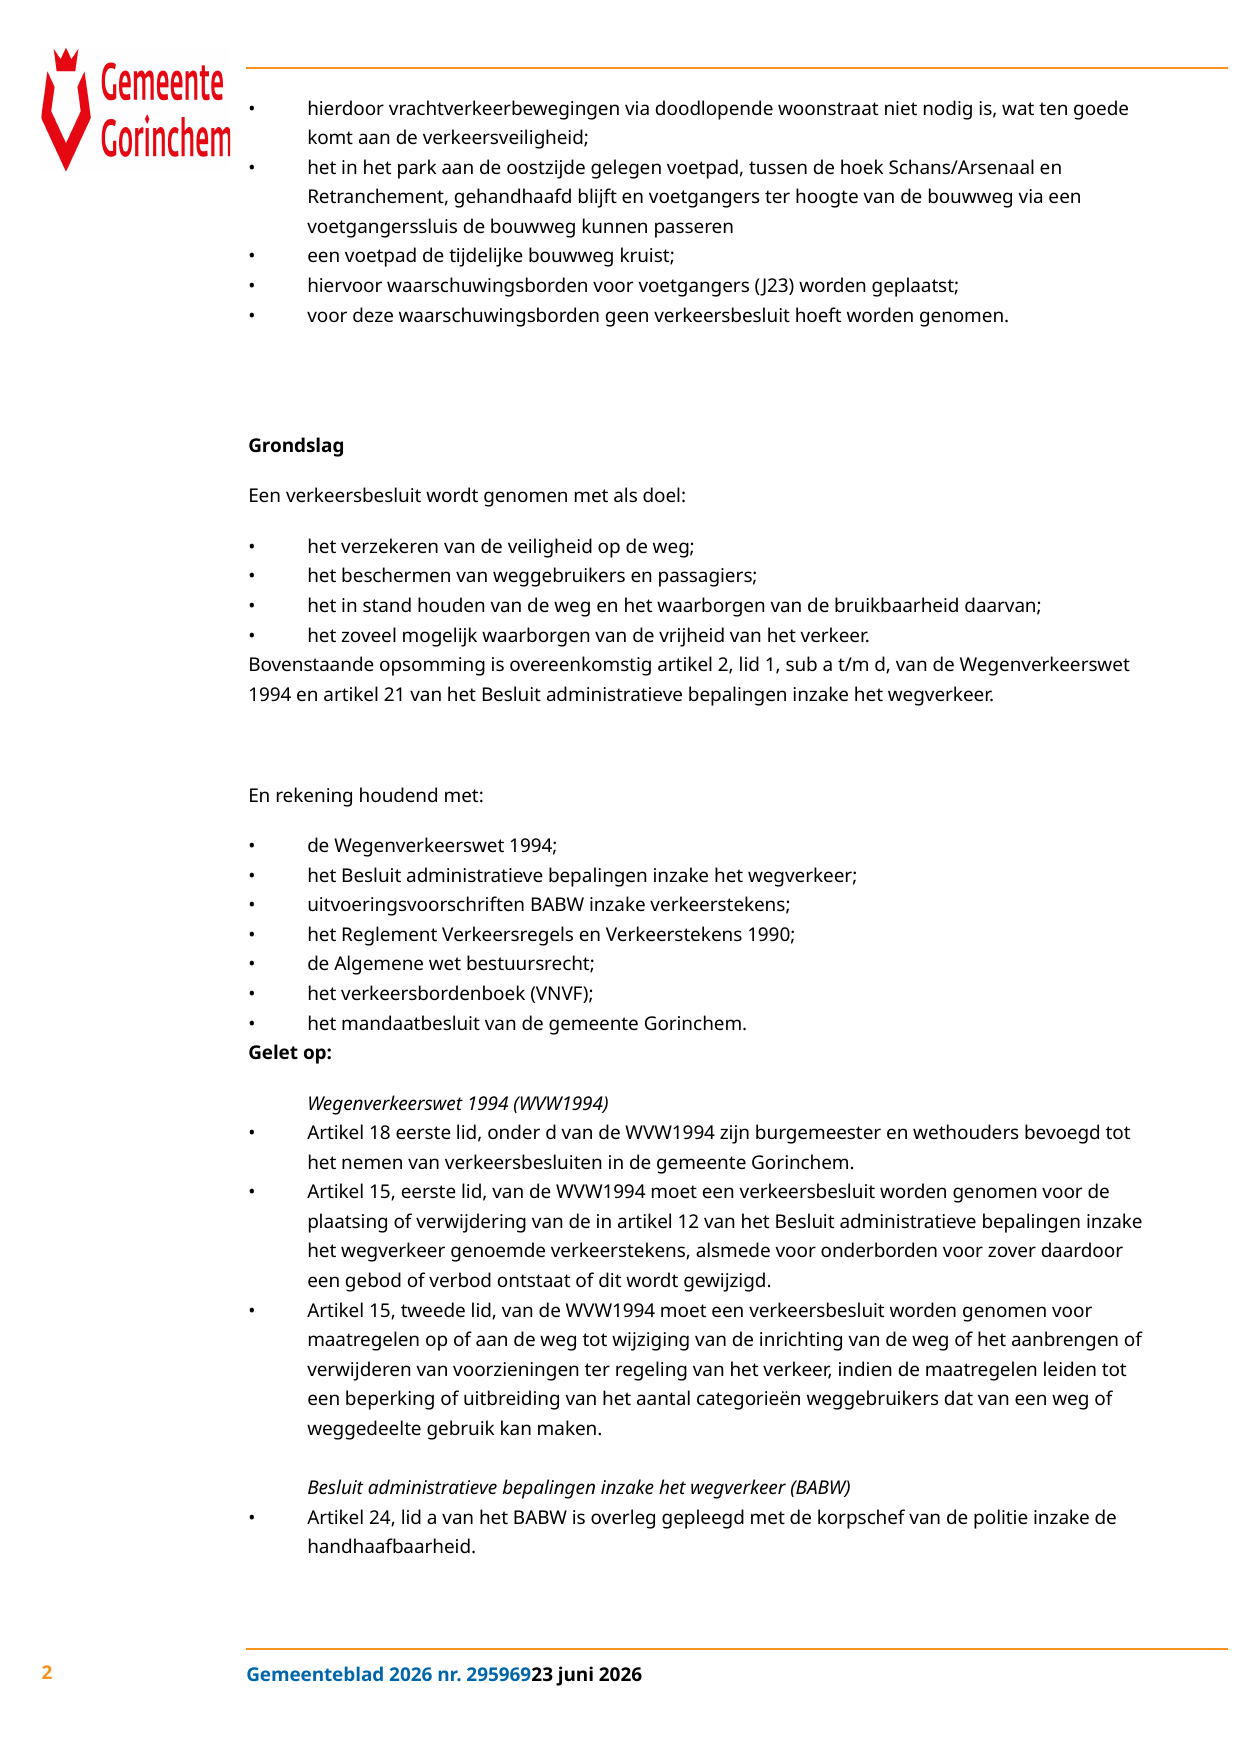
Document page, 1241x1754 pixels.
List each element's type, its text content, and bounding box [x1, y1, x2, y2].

list het verkeersbordenboek (VNVF); [248, 980, 1152, 1006]
list de Wegenverkeerswet 1994; [248, 832, 1152, 858]
text En rekening houdend met: [248, 782, 1152, 808]
list de Algemene wet bestuursrecht; [248, 951, 1152, 976]
list Artikel 15, tweede lid, van de WVW1994 moet een verkeersbesluit worden genomen voor maatregelen op of aan de weg tot wijziging van de inrichting van de weg of het aanbrengen of verwijderen van voorzieningen ter regeling van het verkeer, indien de maatregelen leiden tot een beperking of uitbreiding van het aantal categorieën weggebruikers dat van een weg of weggedeelte gebruik kan maken. [248, 1297, 1152, 1441]
list Artikel 24, lid a van het BABW is overleg gepleegd met de korpschef van de politie inzake de handhaafbaarheid. [248, 1504, 1152, 1559]
list hiervoor waarschuwingsborden voor voetgangers (J23) worden geplaatst; [248, 272, 1152, 298]
list Artikel 18 eerste lid, onder d van de WVW1994 zijn burgemeester en wethouders bevoegd tot het nemen van verkeersbesluiten in de gemeente Gorinchem. [248, 1119, 1152, 1175]
list voor deze waarschuwingsborden geen verkeersbesluit hoeft worden genomen. [248, 302, 1152, 328]
text Gelet op: [248, 1039, 1152, 1065]
list uitvoeringsvoorschriften BABW inzake verkeerstekens; [248, 891, 1152, 917]
list het in stand houden van de weg en het waarborgen van de bruikbaarheid daarvan; [248, 592, 1152, 618]
list het mandaatbesluit van de gemeente Gorinchem. [248, 1010, 1152, 1036]
list het Besluit administratieve bepalingen inzake het wegverkeer; [248, 862, 1152, 888]
list Artikel 15, eerste lid, van de WVW1994 moet een verkeersbesluit worden genomen voor de plaatsing of verwijdering van de in artikel 12 van het Besluit administratieve bepalingen inzake het wegverkeer genoemde verkeerstekens, alsmede voor onderborden voor zover daardoor een gebod of verbod ontstaat of dit wordt gewijzigd. [248, 1178, 1152, 1293]
list het in het park aan de oostzijde gelegen voetpad, tussen de hoek Schans/Arsenaal en Retranchement, gehandhaafd blijft en voetgangers ter hoogte van de bouwweg via een voetgangerssluis de bouwweg kunnen passeren [248, 154, 1152, 239]
list Besluit administratieve bepalingen inzake het wegverkeer (BABW) [248, 1474, 1152, 1500]
list het verzekeren van de veiligheid op de weg; [248, 533, 1152, 559]
list een voetpad de tijdelijke bouwweg kruist; [248, 243, 1152, 268]
list Wegenverkeerswet 1994 (WVW1994) [248, 1090, 1152, 1116]
list het beschermen van weggebruikers en passagiers; [248, 563, 1152, 588]
text Een verkeersbesluit wordt genomen met als doel: [248, 483, 1152, 508]
picture [41, 47, 231, 172]
list hierdoor vrachtverkeerbewegingen via doodlopende woonstraat niet nodig is, wat ten goede komt aan de verkeersveiligheid; [248, 95, 1152, 150]
text Grondslag [248, 432, 1152, 458]
list het zoveel mogelijk waarborgen van de vrijheid van het verkeer. [248, 622, 1152, 648]
list het Reglement Verkeersregels en Verkeerstekens 1990; [248, 921, 1152, 947]
text Bovenstaande opsomming is overeenkomstig artikel 2, lid 1, sub a t/m d, van de Wegenverkeerswet 1994 en artikel 21 van het Besluit administratieve bepalingen inzake het wegverkeer. [248, 651, 1152, 707]
